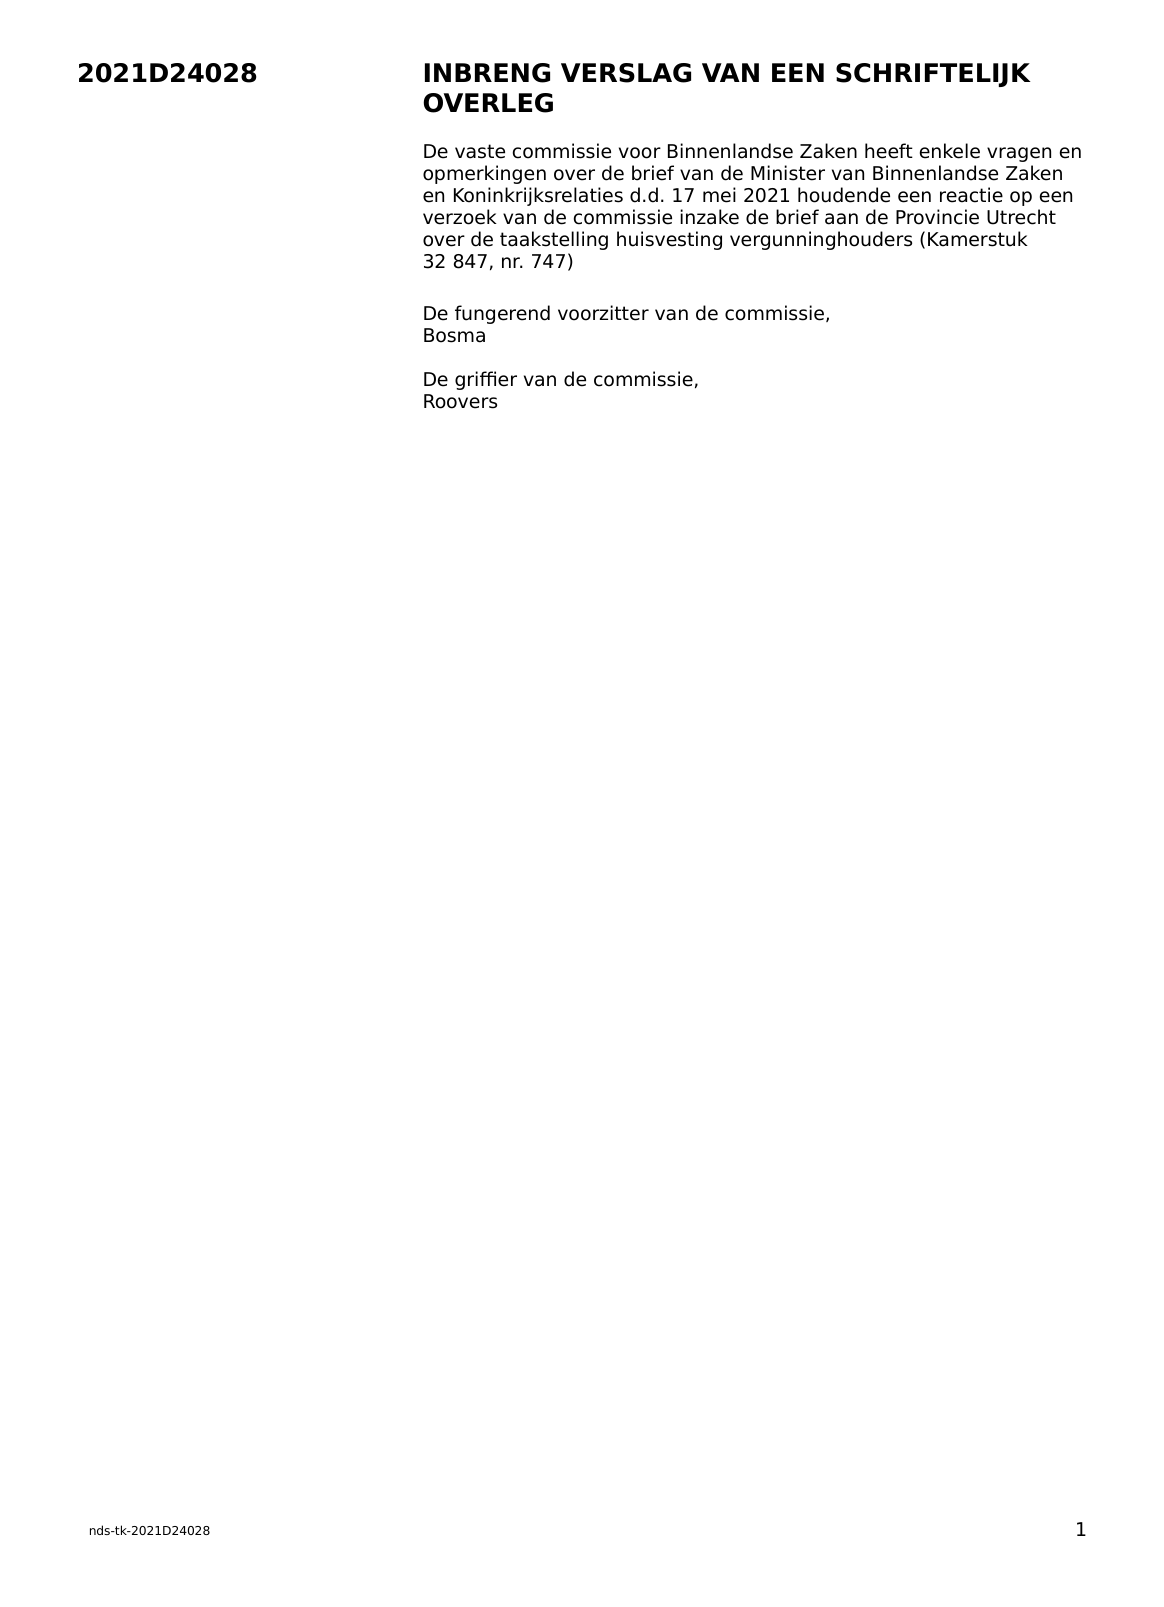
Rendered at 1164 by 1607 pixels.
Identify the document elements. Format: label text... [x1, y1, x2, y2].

text 2021D24028 INBRENG VERSLAG VAN EEN SCHRIFTELIJK OVERLEG [77, 59, 1087, 118]
text De vaste commissie voor Binnenlandse Zaken heeft enkele vragen en opmerkingen over de brief van de Minister van Binnenlandse Zaken en Koninkrijksrelaties d.d. 17 mei 2021 houdende een reactie op een verzoek van de commissie inzake de brief aan de Provincie Utrecht over de taakstelling huisvesting vergunninghouders (Kamerstuk 32 847, nr. 747) [422, 141, 1087, 272]
text nds-tk-2021D24028 [88, 1524, 323, 1538]
text De griffier van de commissie, Roovers [422, 369, 1087, 413]
text De fungerend voorzitter van de commissie, Bosma [422, 302, 1087, 346]
